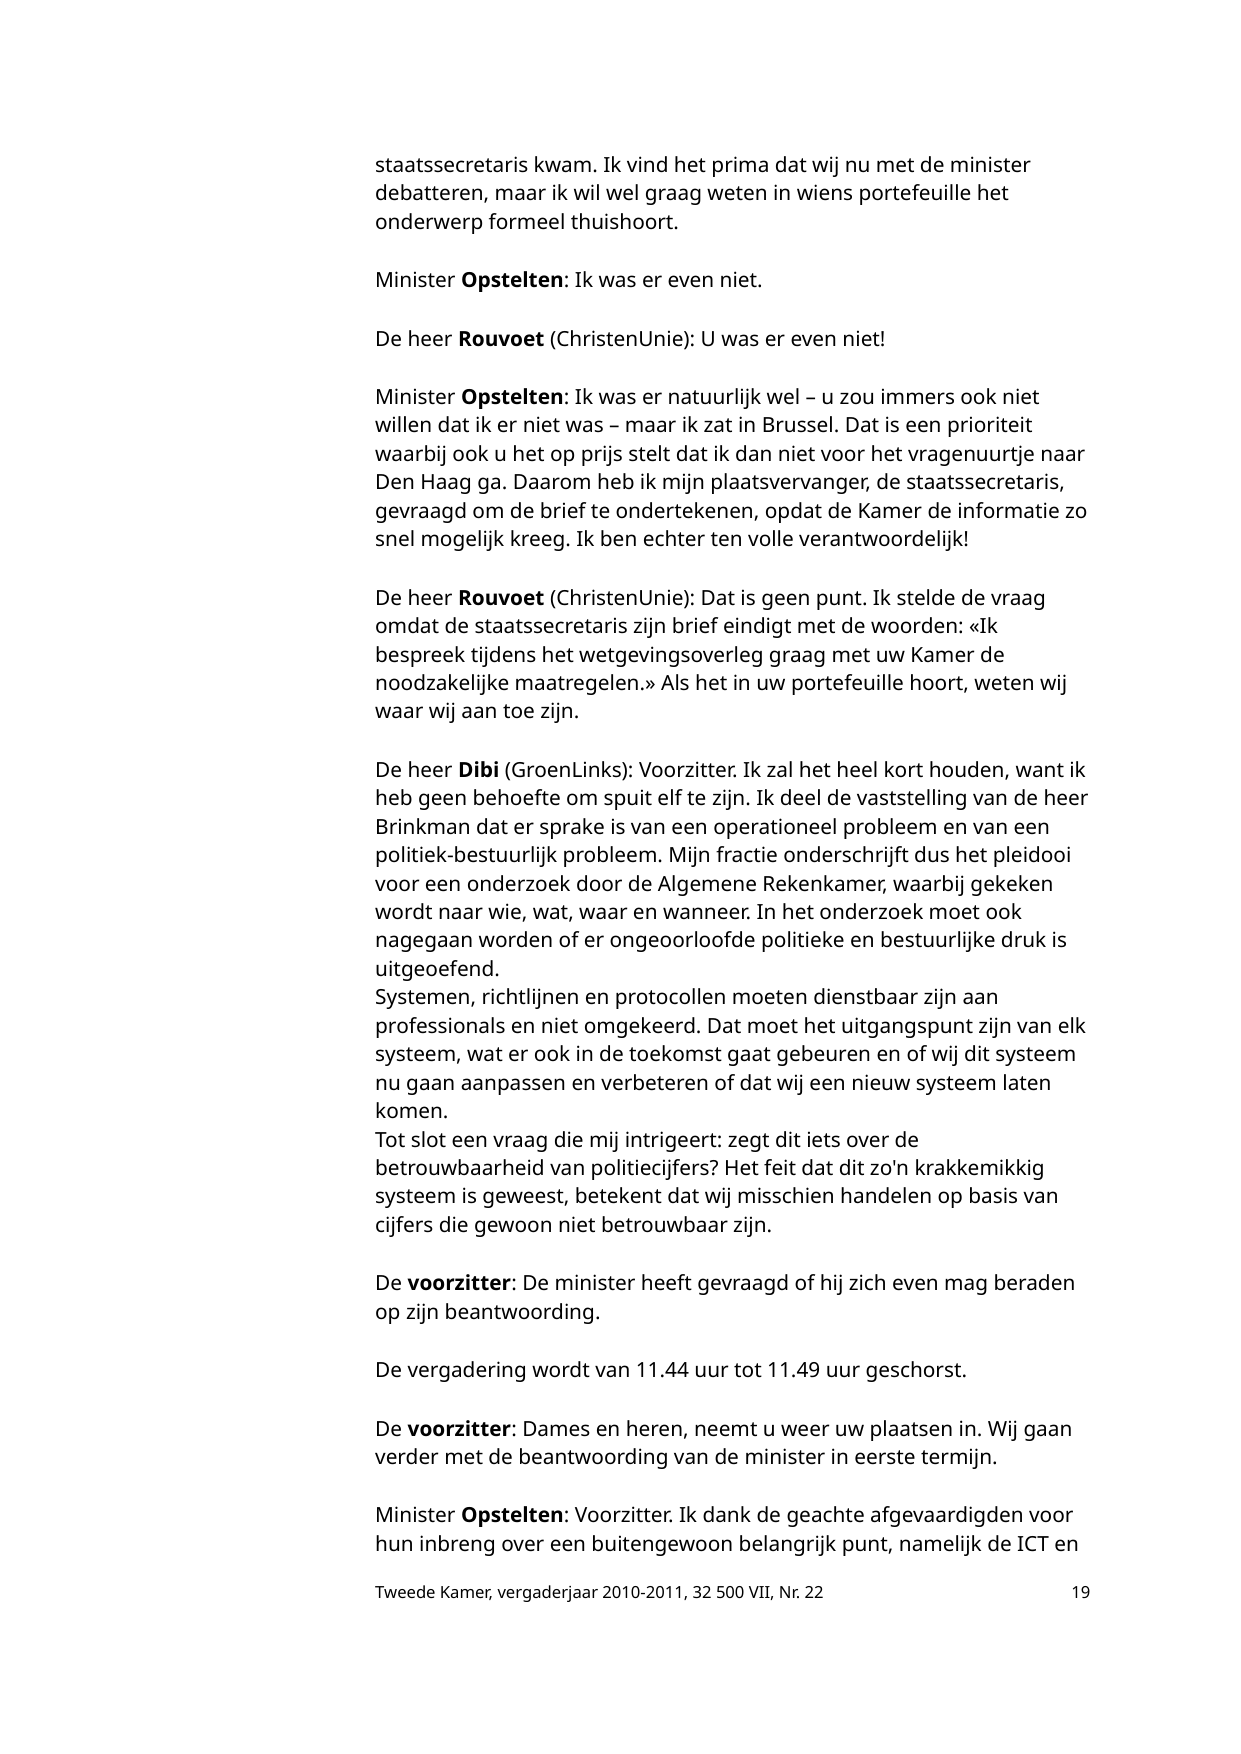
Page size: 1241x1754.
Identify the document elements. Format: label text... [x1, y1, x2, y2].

text De voorzitter: Dames en heren, neemt u weer uw plaatsen in. Wij gaan verder met de beantwoording van de minister in eerste termijn. [375, 1414, 1090, 1471]
text Minister Opstelten: Voorzitter. Ik dank de geachte afgevaardigden voor hun inbreng over een buitengewoon belangrijk punt, namelijk de ICT en [375, 1501, 1090, 1557]
text Minister Opstelten: Ik was er natuurlijk wel – u zou immers ook niet willen dat ik er niet was – maar ik zat in Brussel. Dat is een prioriteit waarbij ook u het op prijs stelt dat ik dan niet voor het vragenuurtje naar Den Haag ga. Daarom heb ik mijn plaatsvervanger, de staatssecretaris, gevraagd om de brief te ondertekenen, opdat de Kamer de informatie zo snel mogelijk kreeg. Ik ben echter ten volle verantwoordelijk! [375, 382, 1090, 553]
text De heer Dibi (GroenLinks): Voorzitter. Ik zal het heel kort houden, want ik heb geen behoefte om spuit elf te zijn. Ik deel de vaststelling van de heer Brinkman dat er sprake is van een operationeel probleem en van een politiek-bestuurlijk probleem. Mijn fractie onderschrijft dus het pleidooi voor een onderzoek door de Algemene Rekenkamer, waarbij gekeken wordt naar wie, wat, waar en wanneer. In het onderzoek moet ook nagegaan worden of er ongeoorloofde politieke en bestuurlijke druk is uitgeoefend. [375, 755, 1090, 982]
text Tot slot een vraag die mij intrigeert: zegt dit iets over de betrouwbaarheid van politiecijfers? Het feit dat dit zo'n krakkemikkig systeem is geweest, betekent dat wij misschien handelen op basis van cijfers die gewoon niet betrouwbaar zijn. [375, 1125, 1090, 1238]
text Minister Opstelten: Ik was er even niet. [375, 265, 1090, 294]
text Systemen, richtlijnen en protocollen moeten dienstbaar zijn aan professionals en niet omgekeerd. Dat moet het uitgangspunt zijn van elk systeem, wat er ook in de toekomst gaat gebeuren en of wij dit systeem nu gaan aanpassen en verbeteren of dat wij een nieuw systeem laten komen. [375, 982, 1090, 1125]
text De heer Rouvoet (ChristenUnie): U was er even niet! [375, 324, 1090, 352]
text De heer Rouvoet (ChristenUnie): Dat is geen punt. Ik stelde de vraag omdat de staatssecretaris zijn brief eindigt met de woorden: «Ik bespreek tijdens het wetgevingsoverleg graag met uw Kamer de noodzakelijke maatregelen.» Als het in uw portefeuille hoort, weten wij waar wij aan toe zijn. [375, 583, 1090, 725]
text staatssecretaris kwam. Ik vind het prima dat wij nu met de minister debatteren, maar ik wil wel graag weten in wiens portefeuille het onderwerp formeel thuishoort. [375, 150, 1090, 235]
text De vergadering wordt van 11.44 uur tot 11.49 uur geschorst. [375, 1355, 1090, 1384]
text De voorzitter: De minister heeft gevraagd of hij zich even mag beraden op zijn beantwoording. [375, 1268, 1090, 1325]
